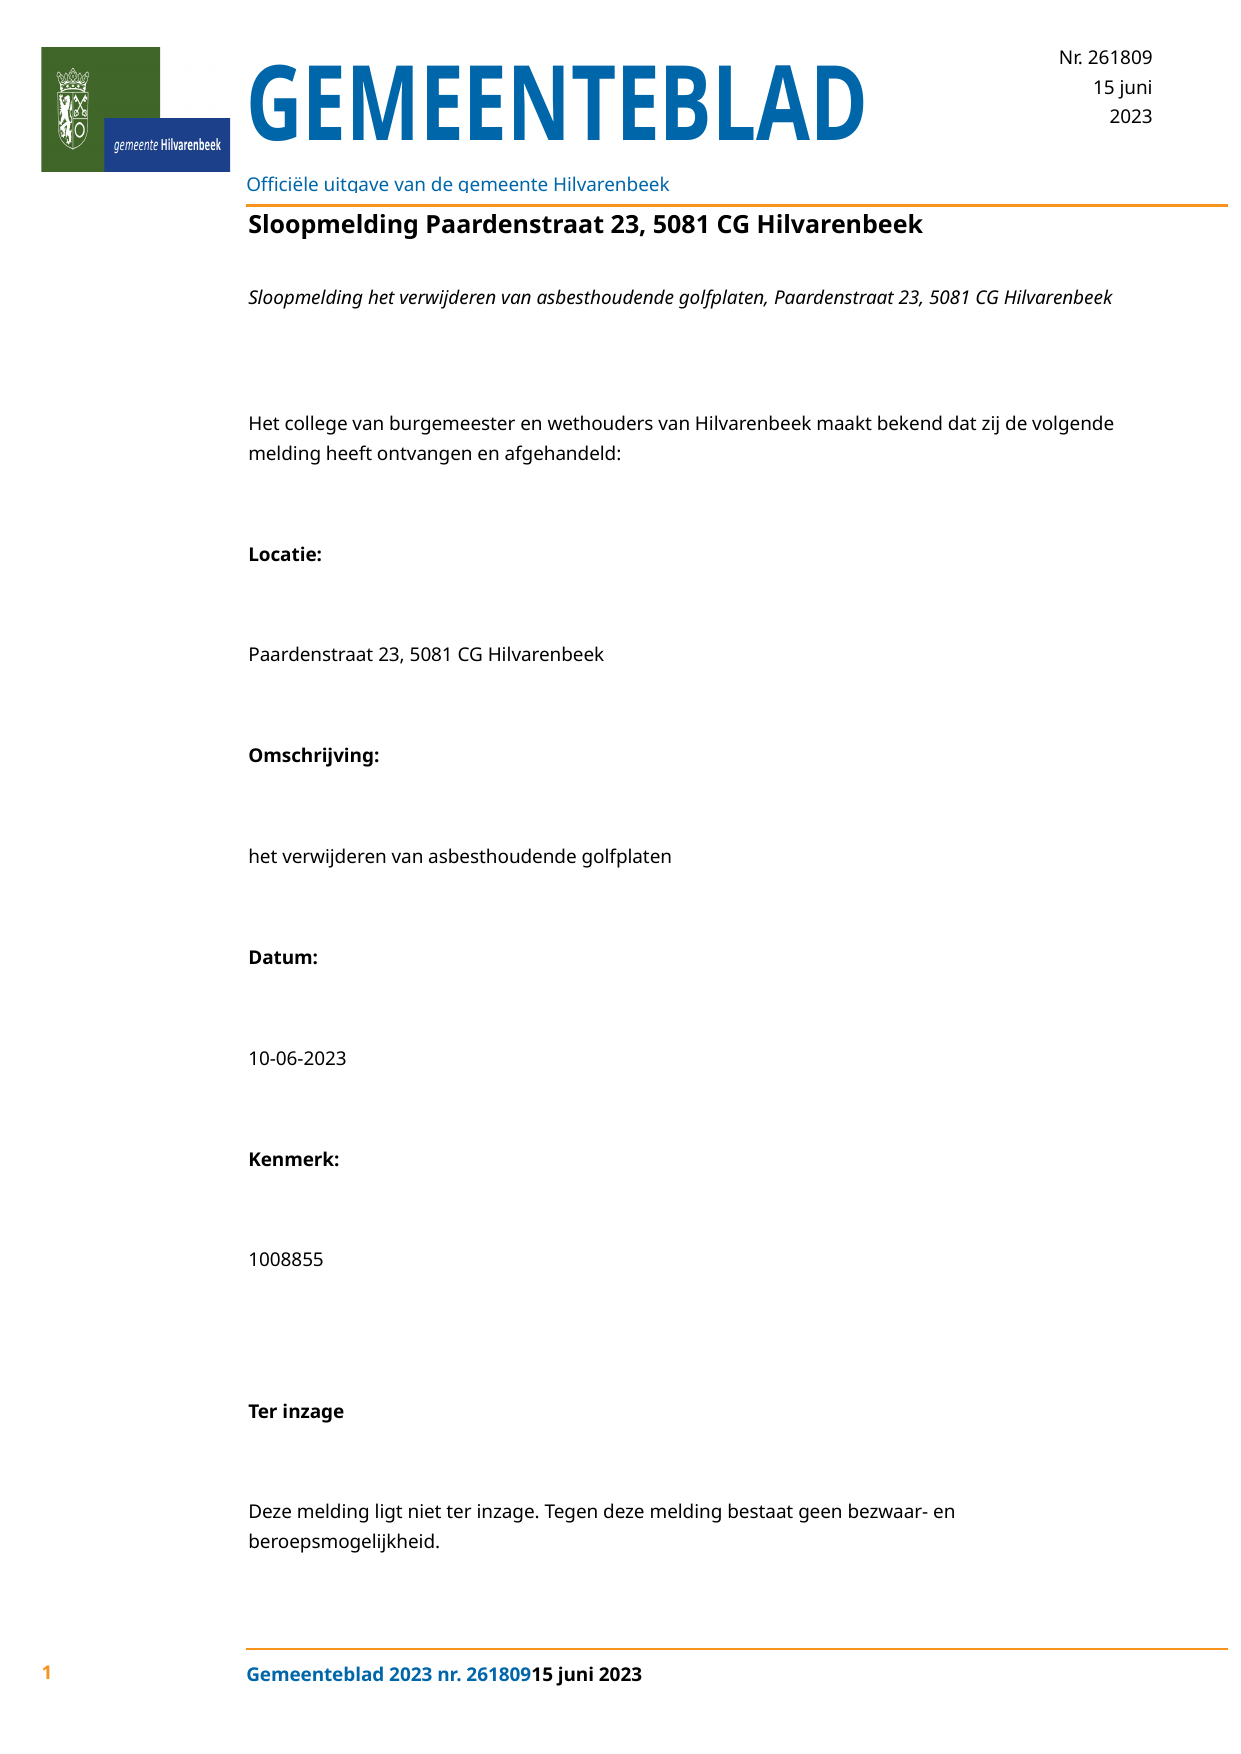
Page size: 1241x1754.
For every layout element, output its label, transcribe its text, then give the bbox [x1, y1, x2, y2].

text het verwijderen van asbesthoudende golfplaten [248, 843, 1152, 869]
text Deze melding ligt niet ter inzage. Tegen deze melding bestaat geen bezwaar- en beroepsmogelijkheid. [248, 1499, 1152, 1554]
text Het college van burgemeester en wethouders van Hilvarenbeek maakt bekend dat zij de volgende melding heeft ontvangen en afgehandeld: [248, 410, 1152, 466]
picture [41, 47, 231, 172]
text Kenmerk: [248, 1146, 1152, 1172]
text 10-06-2023 [248, 1045, 1152, 1071]
text 1008855 [248, 1247, 1152, 1272]
text Paardenstraat 23, 5081 CG Hilvarenbeek [248, 642, 1152, 667]
text Sloopmelding Paardenstraat 23, 5081 CG Hilvarenbeek [248, 207, 1152, 241]
text Locatie: [248, 541, 1152, 567]
text Ter inzage [248, 1398, 1152, 1424]
text Sloopmelding het verwijderen van asbesthoudende golfplaten, Paardenstraat 23, 5081 CG Hilvarenbeek [248, 284, 1152, 309]
text Datum: [248, 944, 1152, 970]
text Omschrijving: [248, 742, 1152, 768]
